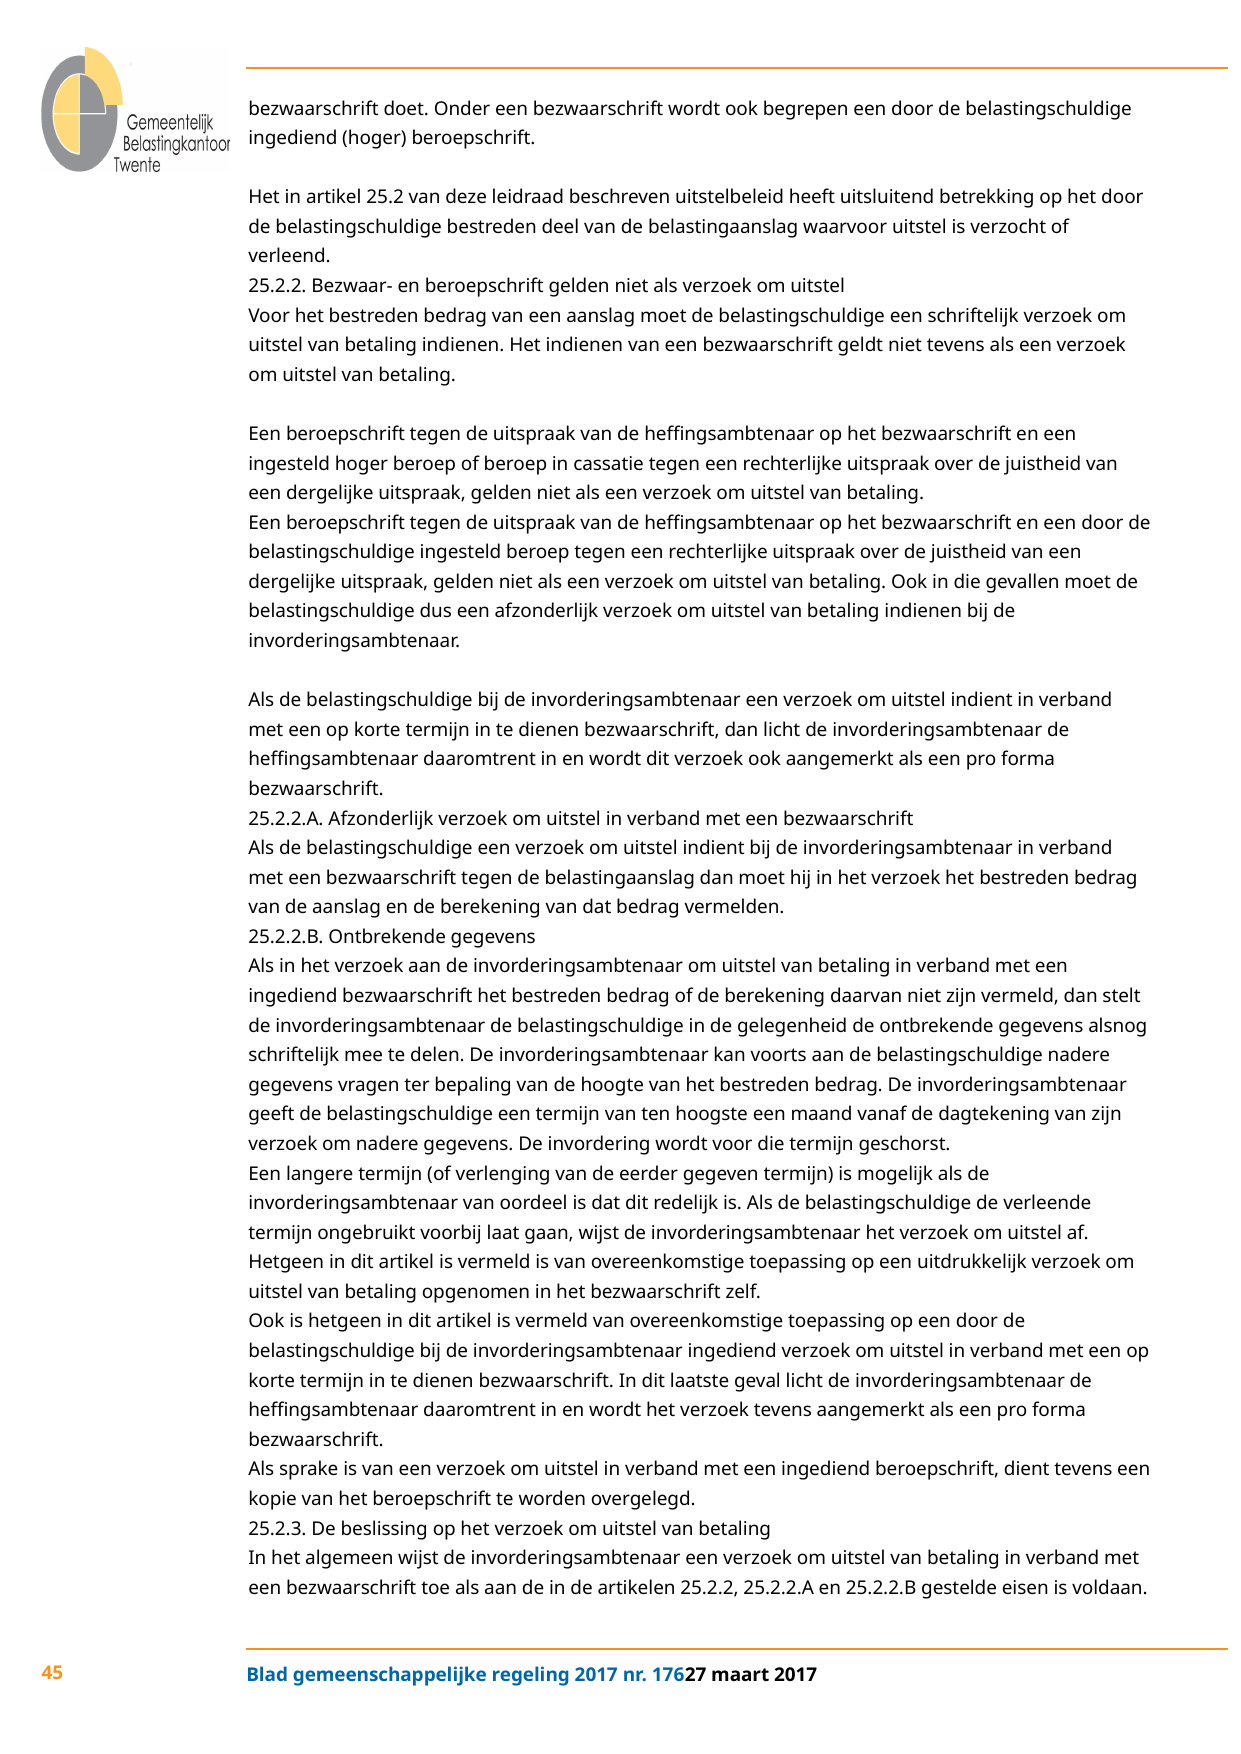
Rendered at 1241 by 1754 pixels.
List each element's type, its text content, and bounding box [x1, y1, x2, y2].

text 25.2.2. Bezwaar- en beroepschrift gelden niet als verzoek om uitstel [248, 272, 1152, 298]
text bezwaarschrift doet. Onder een bezwaarschrift wordt ook begrepen een door de belastingschuldige ingediend (hoger) beroepschrift. [248, 95, 1152, 150]
text Hetgeen in dit artikel is vermeld is van overeenkomstige toepassing op een uitdrukkelijk verzoek om uitstel van betaling opgenomen in het bezwaarschrift zelf. [248, 1248, 1152, 1304]
text In het algemeen wijst de invorderingsambtenaar een verzoek om uitstel van betaling in verband met een bezwaarschrift toe als aan de in de artikelen 25.2.2, 25.2.2.A en 25.2.2.B gestelde eisen is voldaan. [248, 1544, 1152, 1600]
text Voor het bestreden bedrag van een aanslag moet de belastingschuldige een schriftelijk verzoek om uitstel van betaling indienen. Het indienen van een bezwaarschrift geldt niet tevens als een verzoek om uitstel van betaling. [248, 302, 1152, 387]
text Als in het verzoek aan de invorderingsambtenaar om uitstel van betaling in verband met een ingediend bezwaarschrift het bestreden bedrag of de berekening daarvan niet zijn vermeld, dan stelt de invorderingsambtenaar de belastingschuldige in de gelegenheid de ontbrekende gegevens alsnog schriftelijk mee te delen. De invorderingsambtenaar kan voorts aan de belastingschuldige nadere gegevens vragen ter bepaling van de hoogte van het bestreden bedrag. De invorderingsambtenaar geeft de belastingschuldige een termijn van ten hoogste een maand vanaf de dagtekening van zijn verzoek om nadere gegevens. De invordering wordt voor die termijn geschorst. [248, 953, 1152, 1156]
text Als de belastingschuldige bij de invorderingsambtenaar een verzoek om uitstel indient in verband met een op korte termijn in te dienen bezwaarschrift, dan licht de invorderingsambtenaar de heffingsambtenaar daaromtrent in en wordt dit verzoek ook aangemerkt als een pro forma bezwaarschrift. [248, 686, 1152, 801]
text 25.2.2.A. Afzonderlijk verzoek om uitstel in verband met een bezwaarschrift [248, 805, 1152, 831]
picture [41, 47, 231, 172]
text 25.2.2.B. Ontbrekende gegevens [248, 923, 1152, 949]
text Een langere termijn (of verlenging van de eerder gegeven termijn) is mogelijk als de invorderingsambtenaar van oordeel is dat dit redelijk is. Als de belastingschuldige de verleende termijn ongebruikt voorbij laat gaan, wijst de invorderingsambtenaar het verzoek om uitstel af. [248, 1160, 1152, 1245]
text Het in artikel 25.2 van deze leidraad beschreven uitstelbeleid heeft uitsluitend betrekking op het door de belastingschuldige bestreden deel van de belastingaanslag waarvoor uitstel is verzocht of verleend. [248, 183, 1152, 268]
text Als sprake is van een verzoek om uitstel in verband met een ingediend beroepschrift, dient tevens een kopie van het beroepschrift te worden overgelegd. [248, 1456, 1152, 1511]
text Ook is hetgeen in dit artikel is vermeld van overeenkomstige toepassing op een door de belastingschuldige bij de invorderingsambtenaar ingediend verzoek om uitstel in verband met een op korte termijn in te dienen bezwaarschrift. In dit laatste geval licht de invorderingsambtenaar de heffingsambtenaar daaromtrent in en wordt het verzoek tevens aangemerkt als een pro forma bezwaarschrift. [248, 1308, 1152, 1452]
text Een beroepschrift tegen de uitspraak van de heffingsambtenaar op het bezwaarschrift en een door de belastingschuldige ingesteld beroep tegen een rechterlijke uitspraak over de juistheid van een dergelijke uitspraak, gelden niet als een verzoek om uitstel van betaling. Ook in die gevallen moet de belastingschuldige dus een afzonderlijk verzoek om uitstel van betaling indienen bij de invorderingsambtenaar. [248, 509, 1152, 653]
text Als de belastingschuldige een verzoek om uitstel indient bij de invorderingsambtenaar in verband met een bezwaarschrift tegen de belastingaanslag dan moet hij in het verzoek het bestreden bedrag van de aanslag en de berekening van dat bedrag vermelden. [248, 834, 1152, 919]
text 25.2.3. De beslissing op het verzoek om uitstel van betaling [248, 1515, 1152, 1541]
text Een beroepschrift tegen de uitspraak van de heffingsambtenaar op het bezwaarschrift en een ingesteld hoger beroep of beroep in cassatie tegen een rechterlijke uitspraak over de juistheid van een dergelijke uitspraak, gelden niet als een verzoek om uitstel van betaling. [248, 420, 1152, 505]
